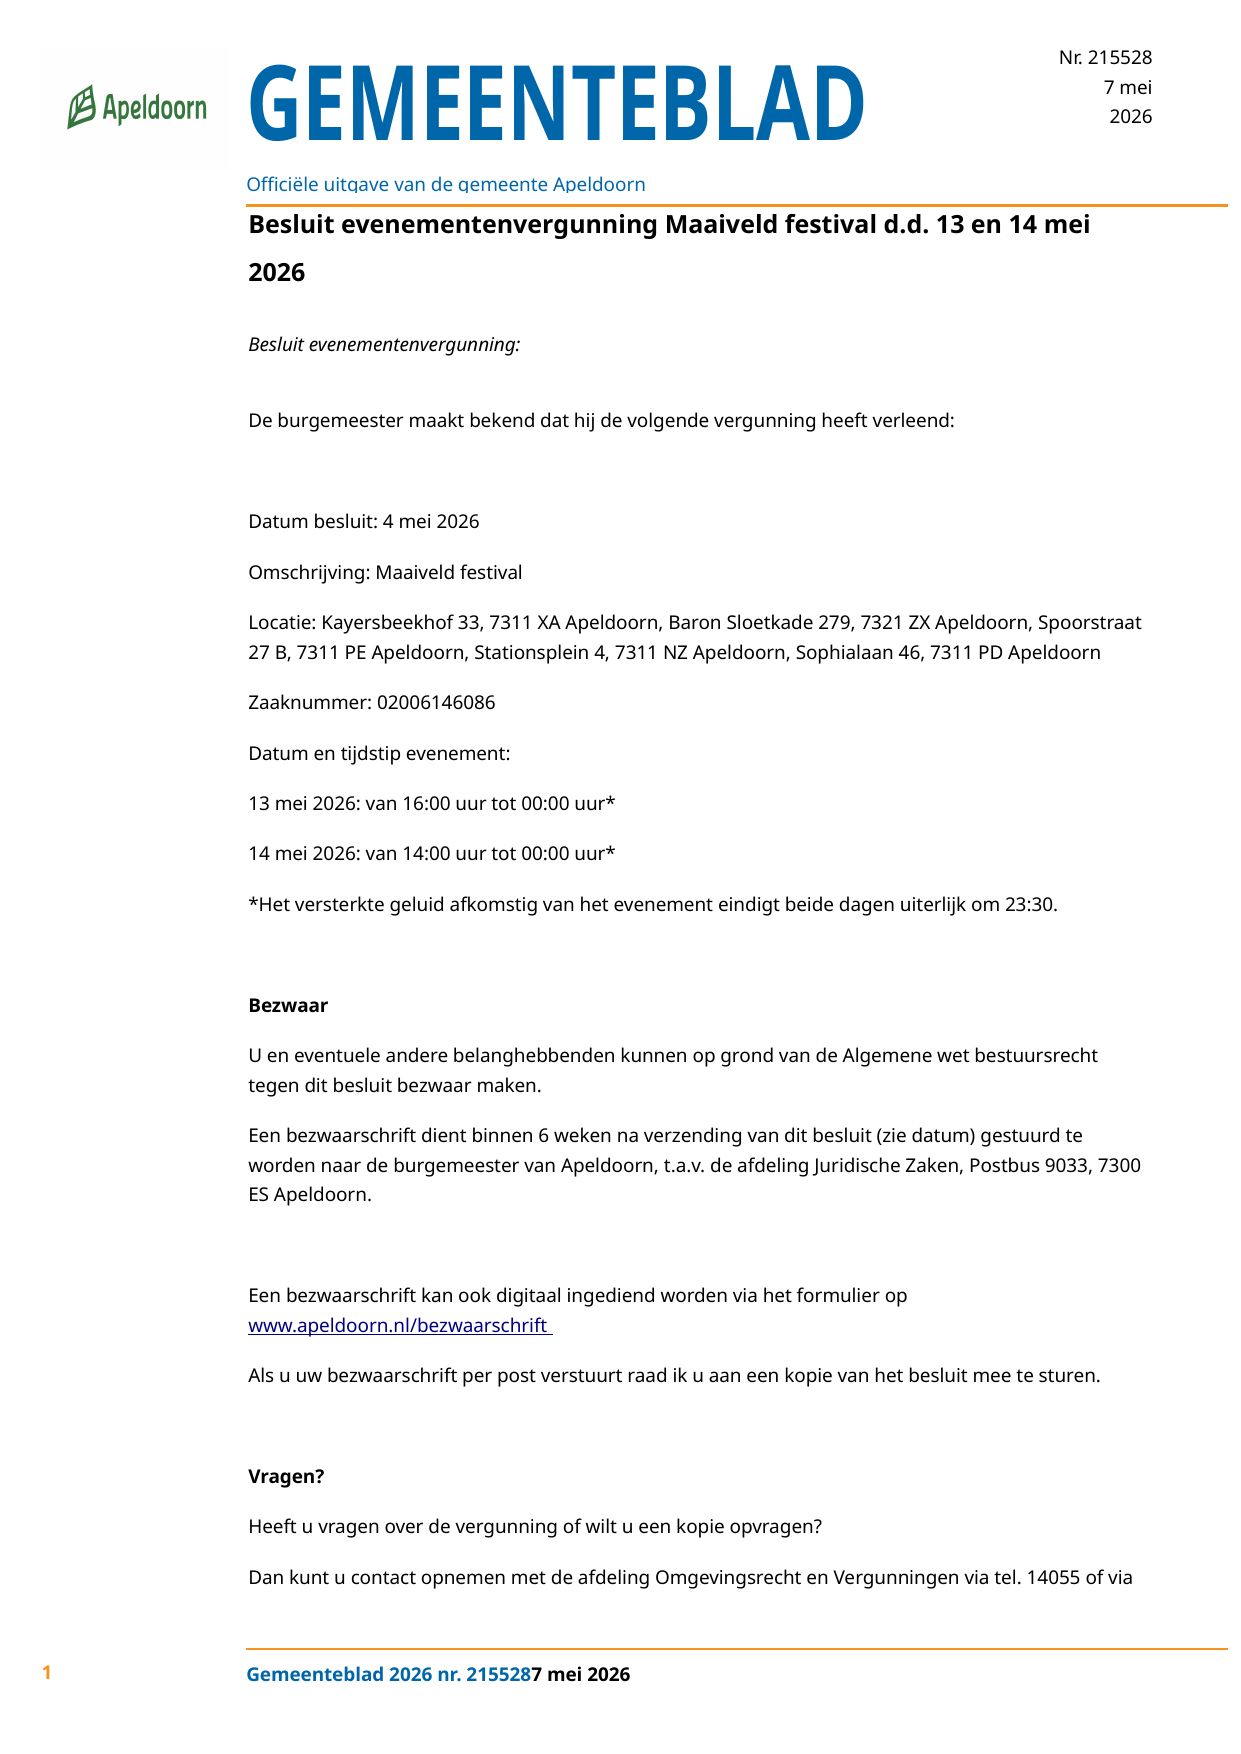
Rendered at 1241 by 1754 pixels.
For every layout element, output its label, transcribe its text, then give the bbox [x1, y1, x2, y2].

text Heeft u vragen over de vergunning of wilt u een kopie opvragen? [248, 1513, 1152, 1539]
text De burgemeester maakt bekend dat hij de volgende vergunning heeft verleend: [248, 408, 1152, 433]
text Als u uw bezwaarschrift per post verstuurt raad ik u aan een kopie van het besluit mee te sturen. [248, 1362, 1152, 1388]
text Een bezwaarschrift dient binnen 6 weken na verzending van dit besluit (zie datum) gestuurd te worden naar de burgemeester van Apeldoorn, t.a.v. de afdeling Juridische Zaken, Postbus 9033, 7300 ES Apeldoorn. [248, 1122, 1152, 1207]
text Een bezwaarschrift kan ook digitaal ingediend worden via het formulier op www.apeldoorn.nl/bezwaarschrift [248, 1282, 1152, 1337]
text Datum en tijdstip evenement: [248, 740, 1152, 765]
picture [41, 47, 231, 172]
text 14 mei 2026: van 14:00 uur tot 00:00 uur* [248, 841, 1152, 866]
text Besluit evenementenvergunning: [248, 331, 1152, 357]
text *Het versterkte geluid afkomstig van het evenement eindigt beide dagen uiterlijk om 23:30. [248, 891, 1152, 917]
text Zaaknummer: 02006146086 [248, 689, 1152, 715]
text Datum besluit: 4 mei 2026 [248, 508, 1152, 534]
text Besluit evenementenvergunning Maaiveld festival d.d. 13 en 14 mei 2026 [248, 207, 1152, 288]
text Vragen? [248, 1463, 1152, 1489]
text 13 mei 2026: van 16:00 uur tot 00:00 uur* [248, 790, 1152, 816]
text U en eventuele andere belanghebbenden kunnen op grond van de Algemene wet bestuursrecht tegen dit besluit bezwaar maken. [248, 1042, 1152, 1097]
text Omschrijving: Maaiveld festival [248, 559, 1152, 584]
text Bezwaar [248, 992, 1152, 1017]
text Dan kunt u contact opnemen met de afdeling Omgevingsrecht en Vergunningen via tel. 14055 of via [248, 1564, 1152, 1589]
text Locatie: Kayersbeekhof 33, 7311 XA Apeldoorn, Baron Sloetkade 279, 7321 ZX Apeldoorn, Spoorstraat 27 B, 7311 PE Apeldoorn, Stationsplein 4, 7311 NZ Apeldoorn, Sophialaan 46, 7311 PD Apeldoorn [248, 609, 1152, 664]
